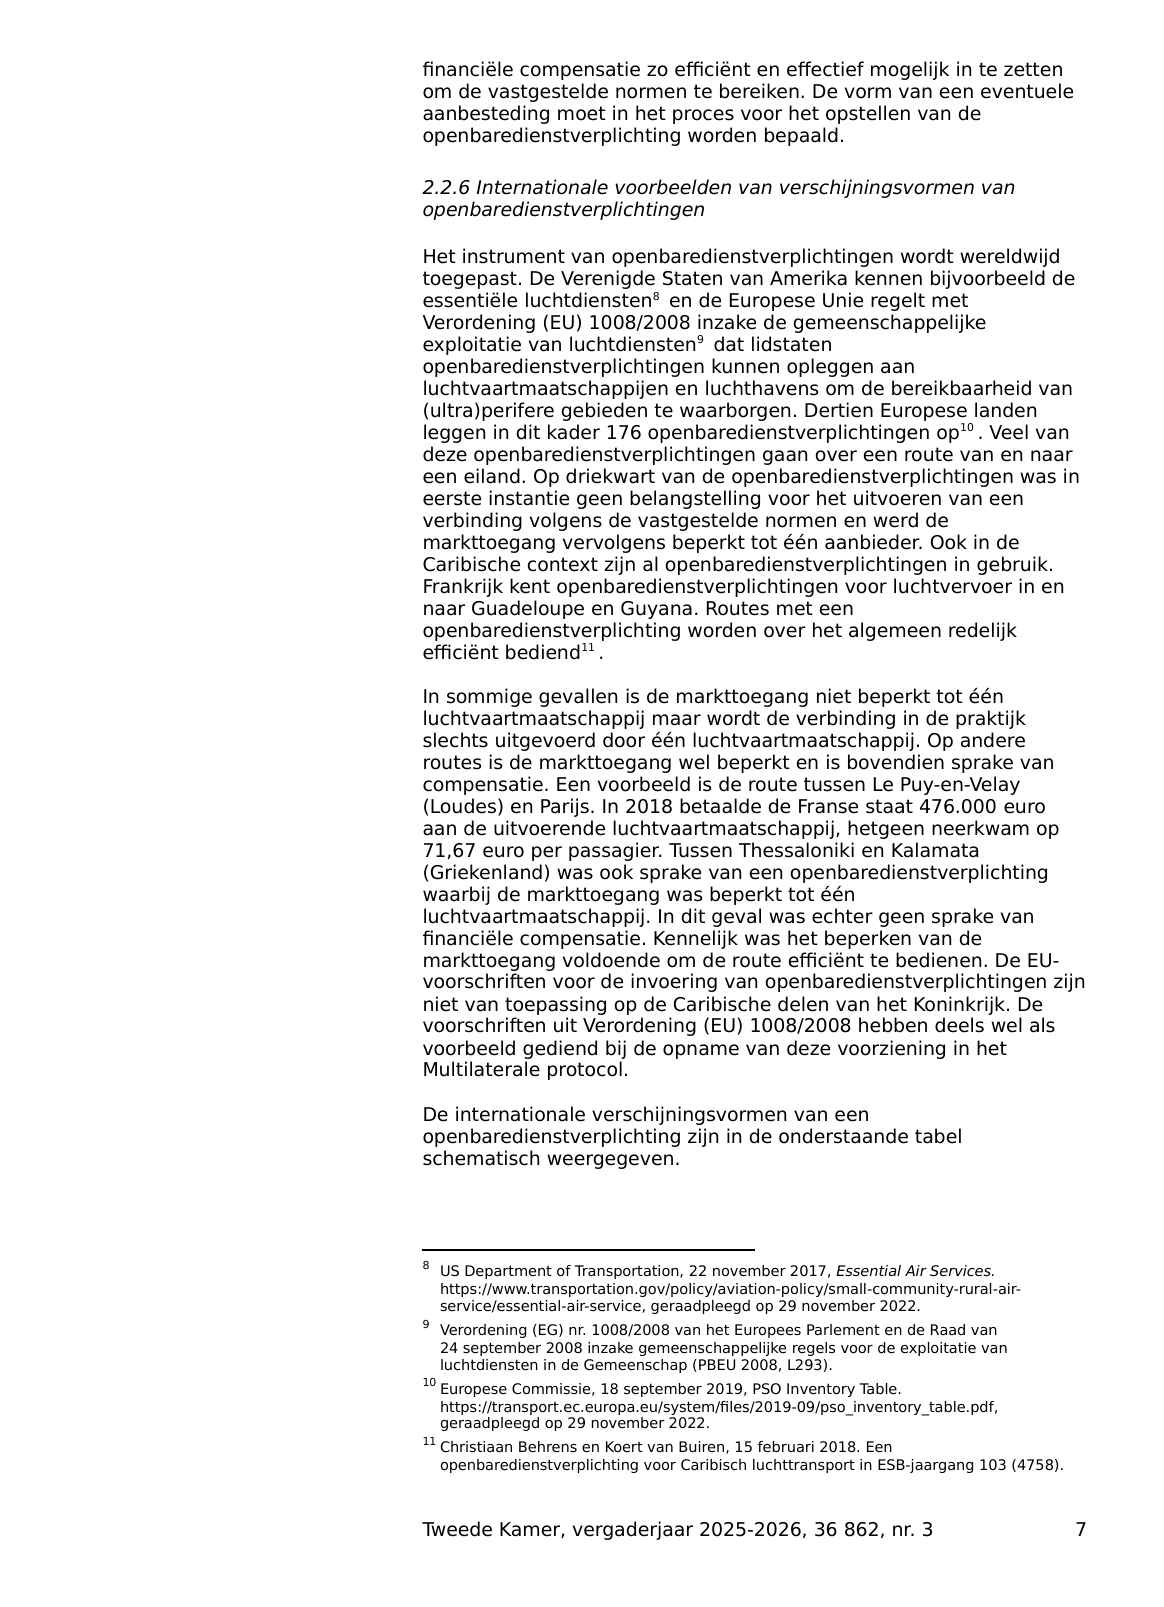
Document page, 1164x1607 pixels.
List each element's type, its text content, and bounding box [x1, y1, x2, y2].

text De internationale verschijningsvormen van een openbaredienstverplichting zijn in de onderstaande tabel schematisch weergegeven. [422, 1103, 1087, 1169]
text In sommige gevallen is de markttoegang niet beperkt tot één luchtvaartmaatschappij maar wordt de verbinding in de praktijk slechts uitgevoerd door één luchtvaartmaatschappij. Op andere routes is de markttoegang wel beperkt en is bovendien sprake van compensatie. Een voorbeeld is de route tussen Le Puy-en-Velay (Loudes) en Parijs. In 2018 betaalde de Franse staat 476.000 euro aan de uitvoerende luchtvaartmaatschappij, hetgeen neerkwam op 71,67 euro per passagier. Tussen Thessaloniki en Kalamata (Griekenland) was ook sprake van een openbaredienstverplichting waarbij de markttoegang was beperkt tot één luchtvaartmaatschappij. In dit geval was echter geen sprake van financiële compensatie. Kennelijk was het beperken van de markttoegang voldoende om de route efficiënt te bedienen. De EU-voorschriften voor de invoering van openbaredienstverplichtingen zijn niet van toepassing op de Caribische delen van het Koninkrijk. De voorschriften uit Verordening (EU) 1008/2008 hebben deels wel als voorbeeld gediend bij de opname van deze voorziening in het Multilaterale protocol. [422, 686, 1087, 1081]
text financiële compensatie zo efficiënt en effectief mogelijk in te zetten om de vastgestelde normen te bereiken. De vorm van een eventuele aanbesteding moet in het proces voor het opstellen van de openbaredienstverplichting worden bepaald. [422, 59, 1087, 147]
subtitle 2.2.6 Internationale voorbeelden van verschijningsvormen van openbaredienstverplichtingen [422, 177, 1087, 221]
text Europese Commissie, 18 september 2019, PSO Inventory Table. https://transport.ec.europa.eu/system/files/2019-09/pso_inventory_table.pdf, geraadpleegd op 29 november 2022. [422, 1377, 1087, 1432]
text Christiaan Behrens en Koert van Buiren, 15 februari 2018. Een openbaredienstverplichting voor Caribisch luchttransport in ESB-jaargang 103 (4758). [422, 1435, 1087, 1474]
text Verordening (EG) nr. 1008/2008 van het Europees Parlement en de Raad van 24 september 2008 inzake gemeenschappelijke regels voor de exploitatie van luchtdiensten in de Gemeenschap (PBEU 2008, L293). [422, 1318, 1087, 1374]
text Het instrument van openbaredienstverplichtingen wordt wereldwijd toegepast. De Verenigde Staten van Amerika kennen bijvoorbeeld de essentiële luchtdiensten en de Europese Unie regelt met Verordening (EU) 1008/2008 inzake de gemeenschappelijke exploitatie van luchtdiensten dat lidstaten openbaredienstverplichtingen kunnen opleggen aan luchtvaartmaatschappijen en luchthavens om de bereikbaarheid van (ultra)perifere gebieden te waarborgen. Dertien Europese landen leggen in dit kader 176 openbaredienstverplichtingen op. Veel van deze openbaredienstverplichtingen gaan over een route van en naar een eiland. Op driekwart van de openbaredienstverplichtingen was in eerste instantie geen belangstelling voor het uitvoeren van een verbinding volgens de vastgestelde normen en werd de markttoegang vervolgens beperkt tot één aanbieder. Ook in de Caribische context zijn al openbaredienstverplichtingen in gebruik. Frankrijk kent openbaredienstverplichtingen voor luchtvervoer in en naar Guadeloupe en Guyana. Routes met een openbaredienstverplichting worden over het algemeen redelijk efficiënt bediend. [422, 246, 1087, 663]
text US Department of Transportation, 22 november 2017, Essential Air Services. https://www.transportation.gov/policy/aviation-policy/small-community-rural-air-service/essential-air-service, geraadpleegd op 29 november 2022. [422, 1259, 1087, 1315]
